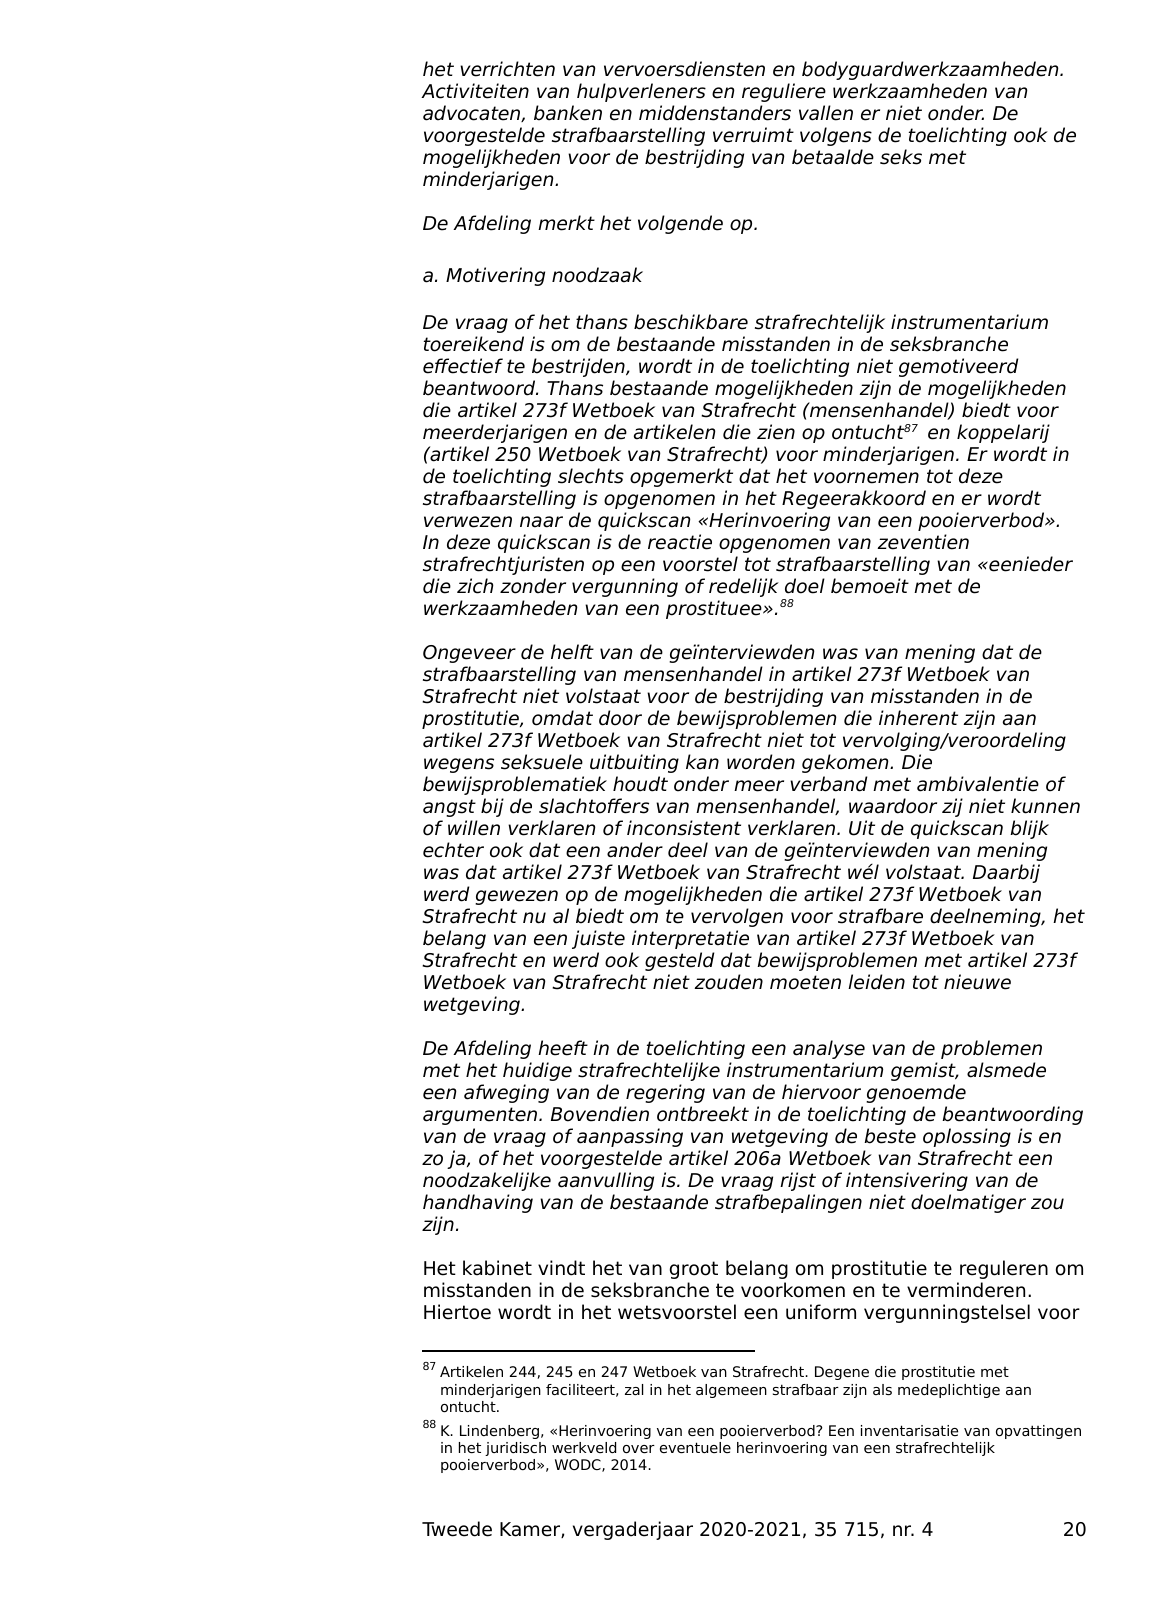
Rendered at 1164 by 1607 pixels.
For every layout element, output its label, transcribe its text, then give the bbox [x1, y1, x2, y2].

text Ongeveer de helft van de geïnterviewden was van mening dat de strafbaarstelling van mensenhandel in artikel 273f Wetboek van Strafrecht niet volstaat voor de bestrijding van misstanden in de prostitutie, omdat door de bewijsproblemen die inherent zijn aan artikel 273f Wetboek van Strafrecht niet tot vervolging/veroordeling wegens seksuele uitbuiting kan worden gekomen. Die bewijsproblematiek houdt onder meer verband met ambivalentie of angst bij de slachtoffers van mensenhandel, waardoor zij niet kunnen of willen verklaren of inconsistent verklaren. Uit de quickscan blijk echter ook dat een ander deel van de geïnterviewden van mening was dat artikel 273f Wetboek van Strafrecht wél volstaat. Daarbij werd gewezen op de mogelijkheden die artikel 273f Wetboek van Strafrecht nu al biedt om te vervolgen voor strafbare deelneming, het belang van een juiste interpretatie van artikel 273f Wetboek van Strafrecht en werd ook gesteld dat bewijsproblemen met artikel 273f Wetboek van Strafrecht niet zouden moeten leiden tot nieuwe wetgeving. [422, 642, 1087, 1016]
text De Afdeling heeft in de toelichting een analyse van de problemen met het huidige strafrechtelijke instrumentarium gemist, alsmede een afweging van de regering van de hiervoor genoemde argumenten. Bovendien ontbreekt in de toelichting de beantwoording van de vraag of aanpassing van wetgeving de beste oplossing is en zo ja, of het voorgestelde artikel 206a Wetboek van Strafrecht een noodzakelijke aanvulling is. De vraag rijst of intensivering van de handhaving van de bestaande strafbepalingen niet doelmatiger zou zijn. [422, 1038, 1087, 1236]
text K. Lindenberg, «Herinvoering van een pooierverbod? Een inventarisatie van opvattingen in het juridisch werkveld over eventuele herinvoering van een strafrechtelijk pooierverbod», WODC, 2014. [422, 1418, 1087, 1474]
text Artikelen 244, 245 en 247 Wetboek van Strafrecht. Degene die prostitutie met minderjarigen faciliteert, zal in het algemeen strafbaar zijn als medeplichtige aan ontucht. [422, 1360, 1087, 1416]
subtitle a. Motivering noodzaak [422, 265, 1087, 287]
text Het kabinet vindt het van groot belang om prostitutie te reguleren om misstanden in de seksbranche te voorkomen en te verminderen. Hiertoe wordt in het wetsvoorstel een uniform vergunningstelsel voor [422, 1258, 1087, 1324]
text De vraag of het thans beschikbare strafrechtelijk instrumentarium toereikend is om de bestaande misstanden in de seksbranche effectief te bestrijden, wordt in de toelichting niet gemotiveerd beantwoord. Thans bestaande mogelijkheden zijn de mogelijkheden die artikel 273f Wetboek van Strafrecht (mensenhandel) biedt voor meerderjarigen en de artikelen die zien op ontucht en koppelarij (artikel 250 Wetboek van Strafrecht) voor minderjarigen. Er wordt in de toelichting slechts opgemerkt dat het voornemen tot deze strafbaarstelling is opgenomen in het Regeerakkoord en er wordt verwezen naar de quickscan «Herinvoering van een pooierverbod». In deze quickscan is de reactie opgenomen van zeventien strafrechtjuristen op een voorstel tot strafbaarstelling van «eenieder die zich zonder vergunning of redelijk doel bemoeit met de werkzaamheden van een prostituee». [422, 312, 1087, 620]
text het verrichten van vervoersdiensten en bodyguardwerkzaamheden. Activiteiten van hulpverleners en reguliere werkzaamheden van advocaten, banken en middenstanders vallen er niet onder. De voorgestelde strafbaarstelling verruimt volgens de toelichting ook de mogelijkheden voor de bestrijding van betaalde seks met minderjarigen. [422, 59, 1087, 191]
text De Afdeling merkt het volgende op. [422, 213, 1087, 235]
